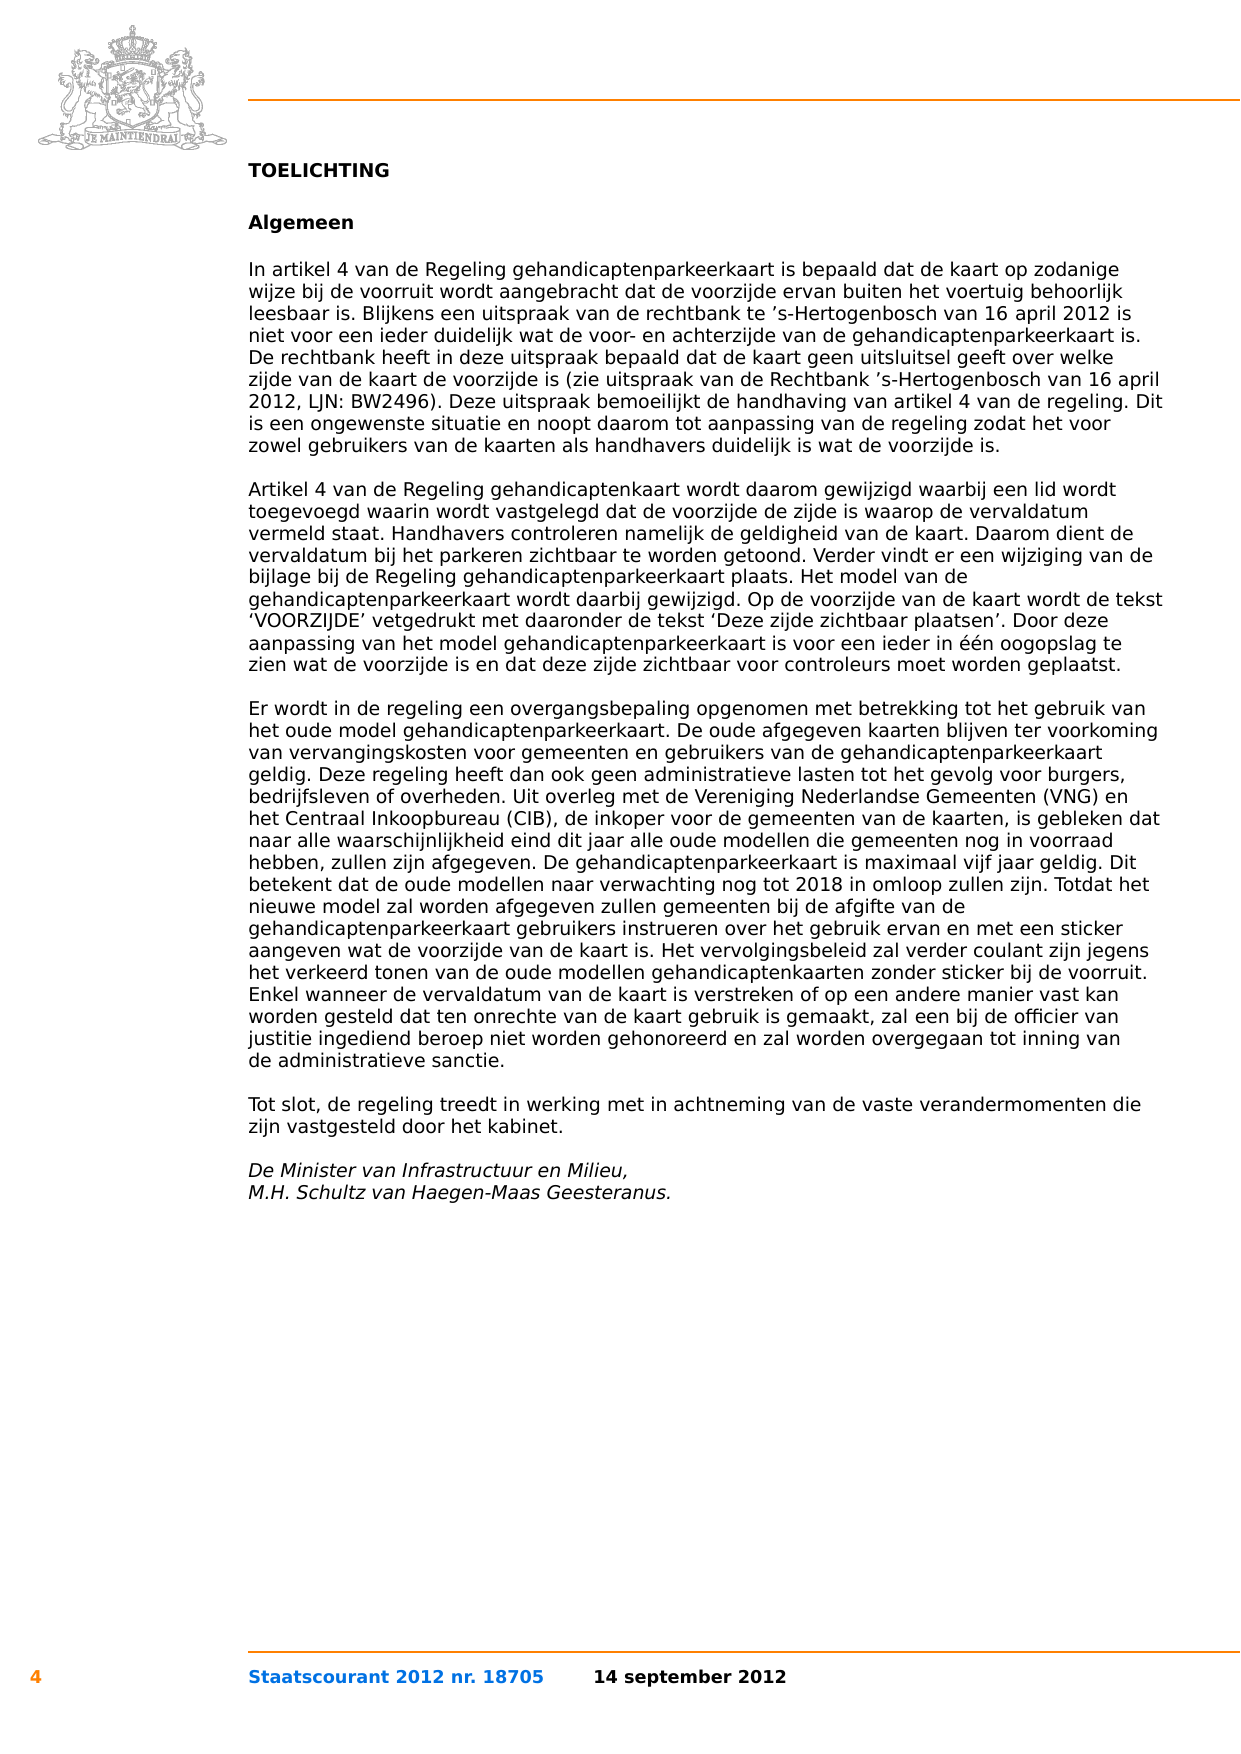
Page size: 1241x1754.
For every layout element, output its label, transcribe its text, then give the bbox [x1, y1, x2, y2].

text Tot slot, de regeling treedt in werking met in achtneming van de vaste verandermomenten die zijn vastgesteld door het kabinet. [248, 1094, 1163, 1138]
text Artikel 4 van de Regeling gehandicaptenkaart wordt daarom gewijzigd waarbij een lid wordt toegevoegd waarin wordt vastgelegd dat de voorzijde de zijde is waarop de vervaldatum vermeld staat. Handhavers controleren namelijk de geldigheid van de kaart. Daarom dient de vervaldatum bij het parkeren zichtbaar te worden getoond. Verder vindt er een wijziging van de bijlage bij de Regeling gehandicaptenparkeerkaart plaats. Het model van de gehandicaptenparkeerkaart wordt daarbij gewijzigd. Op de voorzijde van de kaart wordt de tekst ‘VOORZIJDE’ vetgedrukt met daaronder de tekst ‘Deze zijde zichtbaar plaatsen’. Door deze aanpassing van het model gehandicaptenparkeerkaart is voor een ieder in één oogopslag te zien wat de voorzijde is en dat deze zijde zichtbaar voor controleurs moet worden geplaatst. [248, 478, 1163, 676]
picture [38, 25, 227, 150]
text Er wordt in de regeling een overgangsbepaling opgenomen met betrekking tot het gebruik van het oude model gehandicaptenparkeerkaart. De oude afgegeven kaarten blijven ter voorkoming van vervangingskosten voor gemeenten en gebruikers van de gehandicaptenparkeerkaart geldig. Deze regeling heeft dan ook geen administratieve lasten tot het gevolg voor burgers, bedrijfsleven of overheden. Uit overleg met de Vereniging Nederlandse Gemeenten (VNG) en het Centraal Inkoopbureau (CIB), de inkoper voor de gemeenten van de kaarten, is gebleken dat naar alle waarschijnlijkheid eind dit jaar alle oude modellen die gemeenten nog in voorraad hebben, zullen zijn afgegeven. De gehandicaptenparkeerkaart is maximaal vijf jaar geldig. Dit betekent dat de oude modellen naar verwachting nog tot 2018 in omloop zullen zijn. Totdat het nieuwe model zal worden afgegeven zullen gemeenten bij de afgifte van de gehandicaptenparkeerkaart gebruikers instrueren over het gebruik ervan en met een sticker aangeven wat de voorzijde van de kaart is. Het vervolgingsbeleid zal verder coulant zijn jegens het verkeerd tonen van de oude modellen gehandicaptenkaarten zonder sticker bij de voorruit. Enkel wanneer de vervaldatum van de kaart is verstreken of op een andere manier vast kan worden gesteld dat ten onrechte van de kaart gebruik is gemaakt, zal een bij de officier van justitie ingediend beroep niet worden gehonoreerd en zal worden overgegaan tot inning van de administratieve sanctie. [248, 698, 1163, 1072]
text In artikel 4 van de Regeling gehandicaptenparkeerkaart is bepaald dat de kaart op zodanige wijze bij de voorruit wordt aangebracht dat de voorzijde ervan buiten het voertuig behoorlijk leesbaar is. Blijkens een uitspraak van de rechtbank te ’s-Hertogenbosch van 16 april 2012 is niet voor een ieder duidelijk wat de voor- en achterzijde van de gehandicaptenparkeerkaart is. De rechtbank heeft in deze uitspraak bepaald dat de kaart geen uitsluitsel geeft over welke zijde van de kaart de voorzijde is (zie uitspraak van de Rechtbank ’s-Hertogenbosch van 16 april 2012, LJN: BW2496). Deze uitspraak bemoeilijkt de handhaving van artikel 4 van de regeling. Dit is een ongewenste situatie en noopt daarom tot aanpassing van de regeling zodat het voor zowel gebruikers van de kaarten als handhavers duidelijk is wat de voorzijde is. [248, 259, 1163, 457]
subtitle TOELICHTING [248, 160, 1163, 182]
subtitle Algemeen [248, 212, 1163, 234]
text De Minister van Infrastructuur en Milieu, M.H. Schultz van Haegen-Maas Geesteranus. [248, 1159, 1163, 1203]
